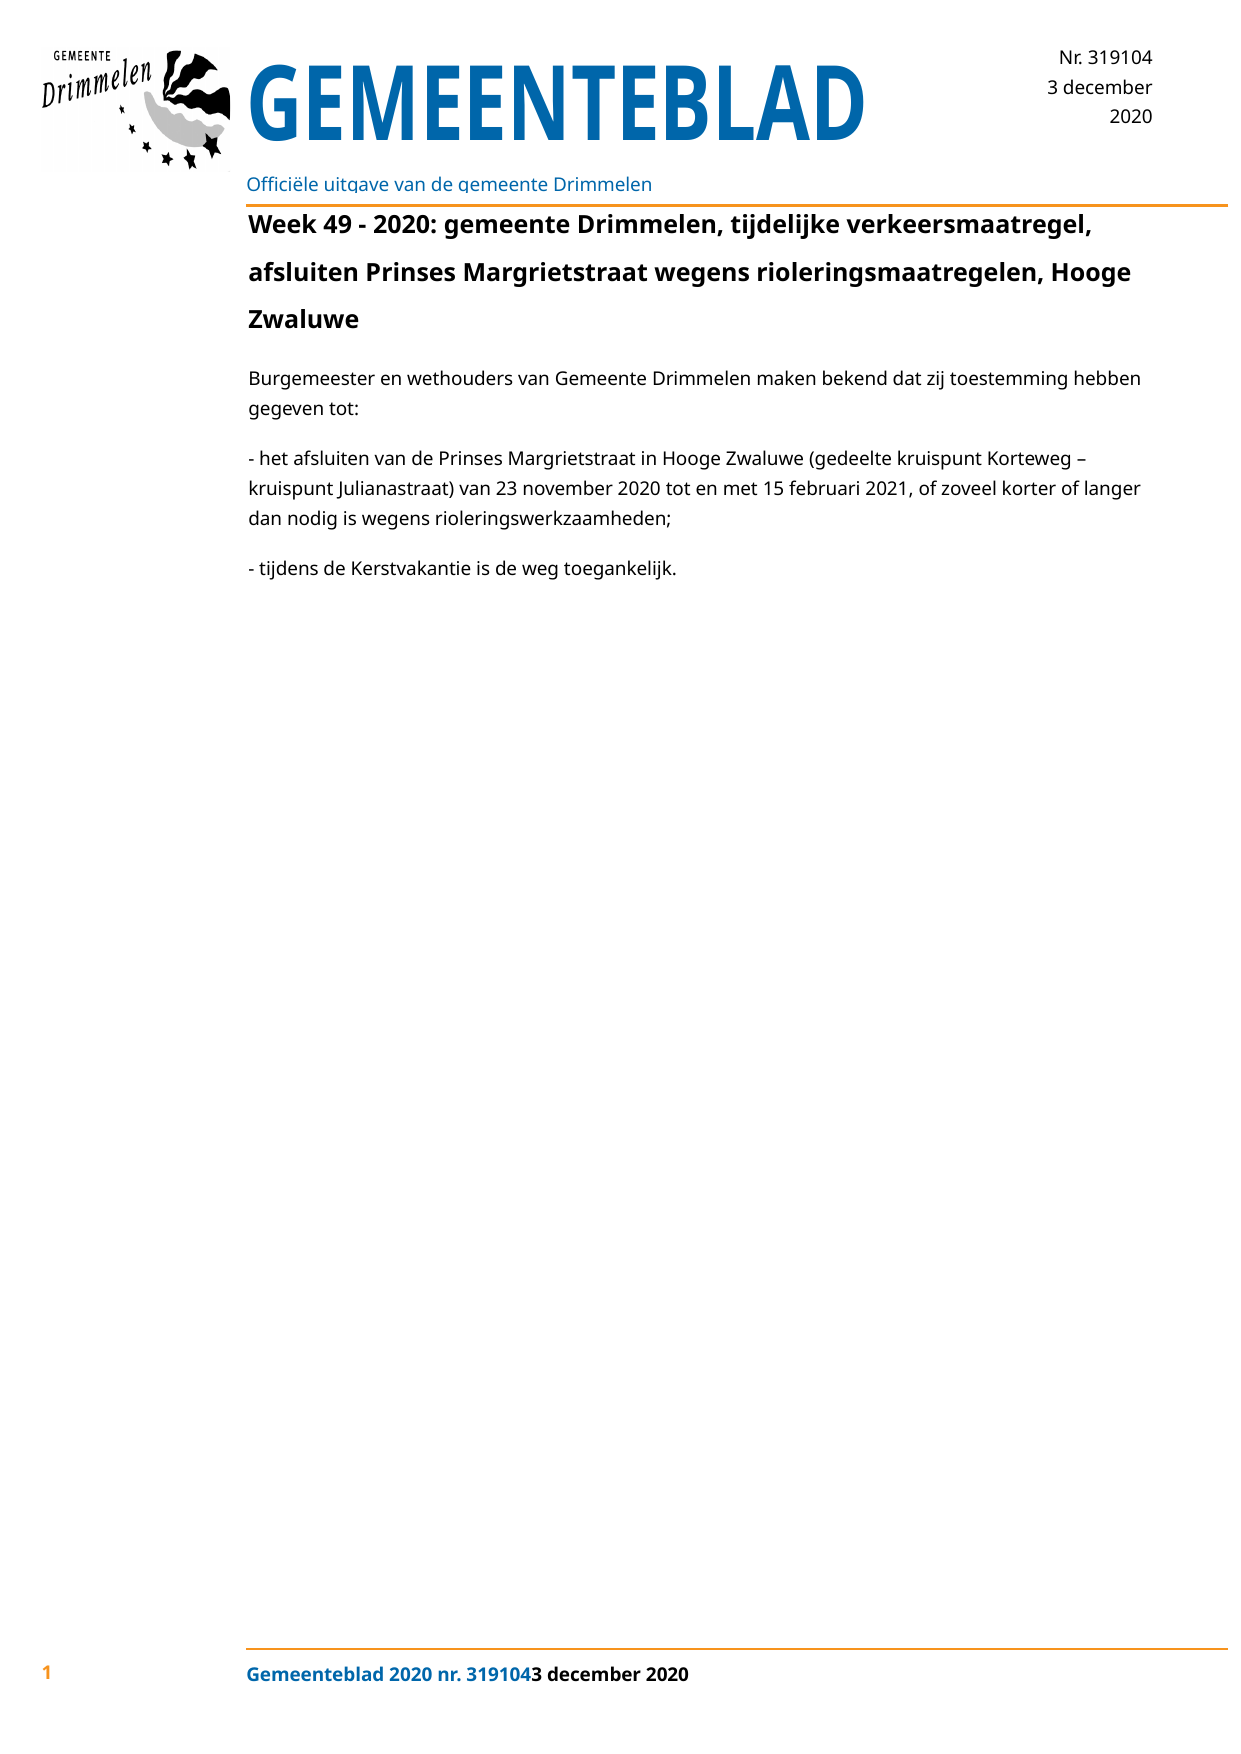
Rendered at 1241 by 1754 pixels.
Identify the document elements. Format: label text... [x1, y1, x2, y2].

text Burgemeester en wethouders van Gemeente Drimmelen maken bekend dat zij toestemming hebben gegeven tot: [248, 366, 1152, 421]
picture [41, 47, 231, 172]
text Week 49 - 2020: gemeente Drimmelen, tijdelijke verkeersmaatregel, afsluiten Prinses Margrietstraat wegens rioleringsmaatregelen, Hooge Zwaluwe [248, 207, 1152, 336]
text - tijdens de Kerstvakantie is de weg toegankelijk. [248, 555, 1152, 581]
text - het afsluiten van de Prinses Margrietstraat in Hooge Zwaluwe (gedeelte kruispunt Korteweg – kruispunt Julianastraat) van 23 november 2020 tot en met 15 februari 2021, of zoveel korter of langer dan nodig is wegens rioleringswerkzaamheden; [248, 446, 1152, 530]
